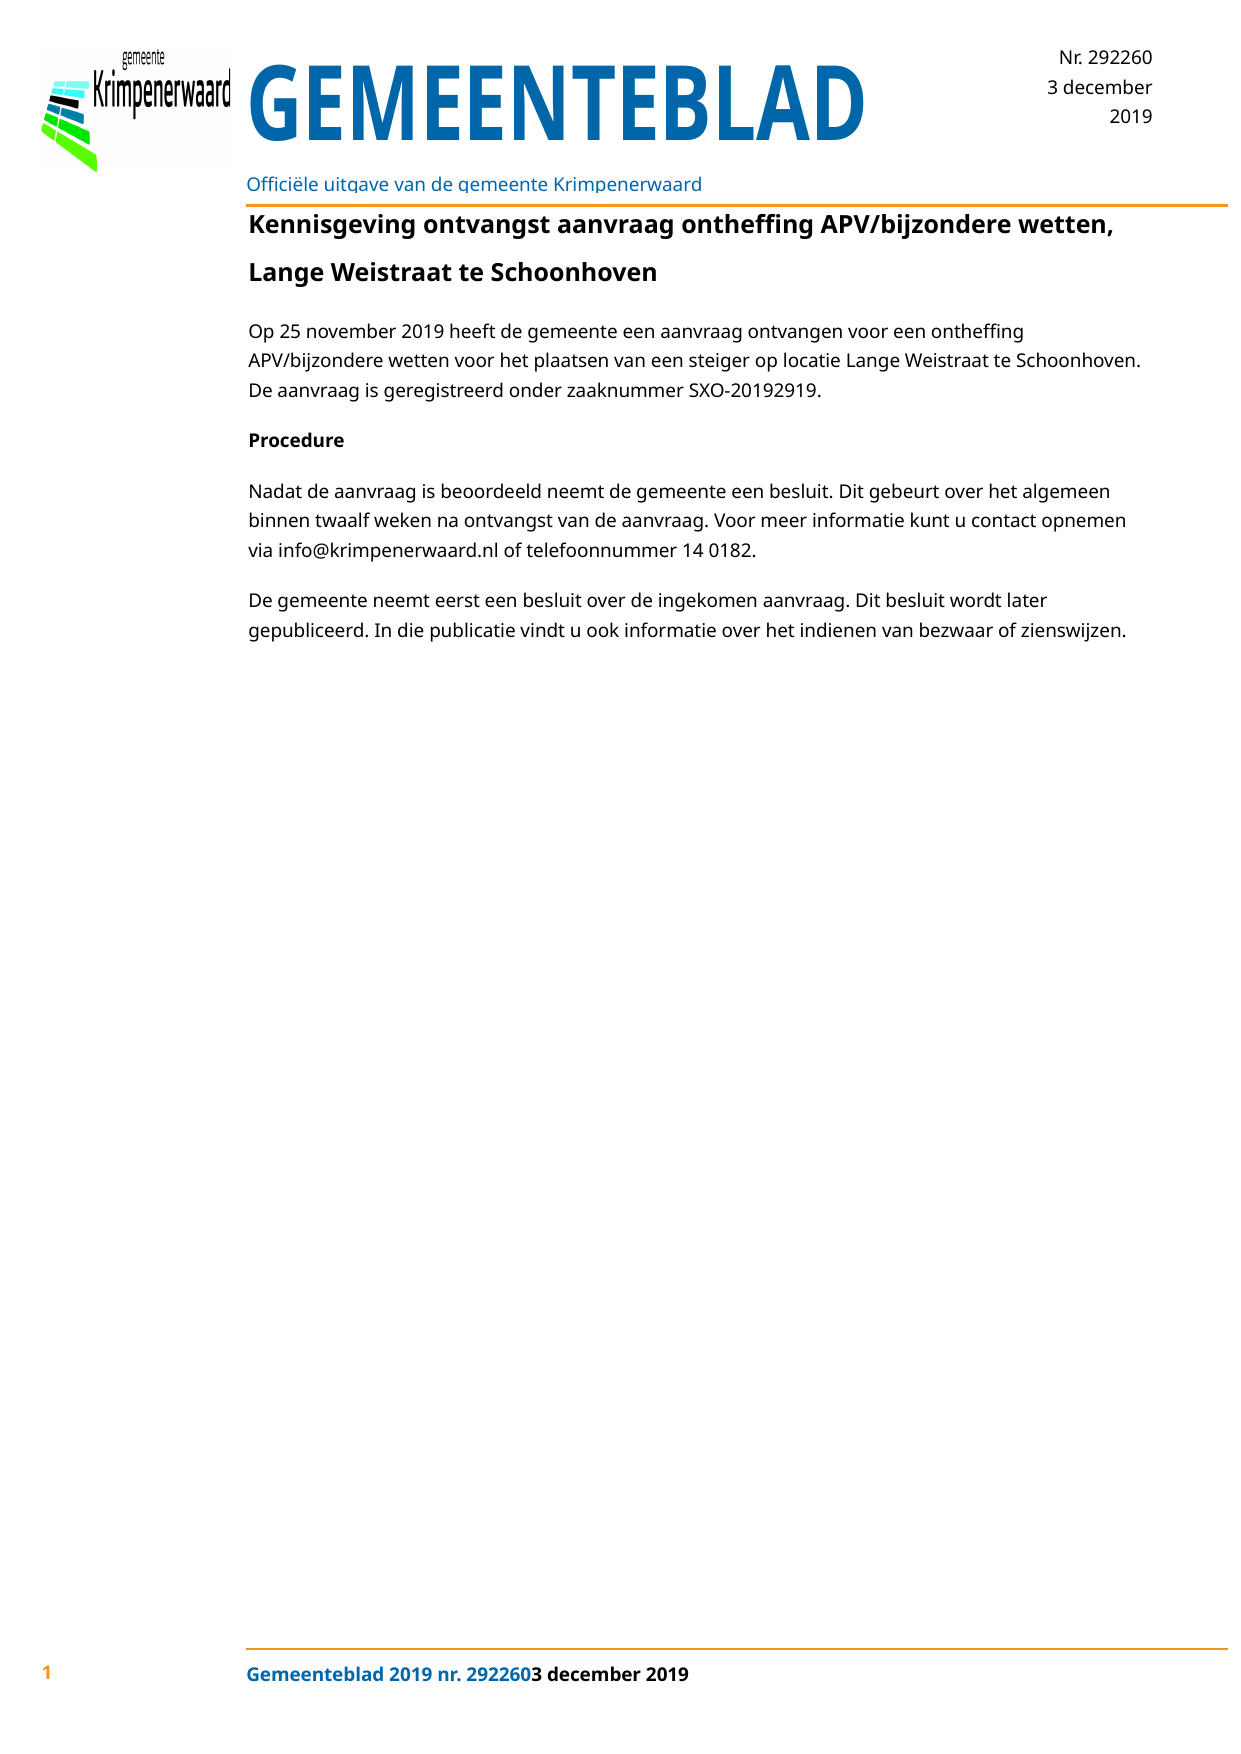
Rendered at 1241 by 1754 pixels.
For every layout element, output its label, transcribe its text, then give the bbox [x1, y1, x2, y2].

text De gemeente neemt eerst een besluit over de ingekomen aanvraag. Dit besluit wordt later gepubliceerd. In die publicatie vindt u ook informatie over het indienen van bezwaar of zienswijzen. [248, 587, 1152, 643]
picture [41, 47, 231, 172]
text Kennisgeving ontvangst aanvraag ontheffing APV/bijzondere wetten, Lange Weistraat te Schoonhoven [248, 207, 1152, 288]
text Op 25 november 2019 heeft de gemeente een aanvraag ontvangen voor een ontheffing APV/bijzondere wetten voor het plaatsen van een steiger op locatie Lange Weistraat te Schoonhoven. De aanvraag is geregistreerd onder zaaknummer SXO-20192919. [248, 318, 1152, 403]
text Nadat de aanvraag is beoordeeld neemt de gemeente een besluit. Dit gebeurt over het algemeen binnen twaalf weken na ontvangst van de aanvraag. Voor meer informatie kunt u contact opnemen via info@krimpenerwaard.nl of telefoonnummer 14 0182. [248, 478, 1152, 563]
text Procedure [248, 427, 1152, 453]
